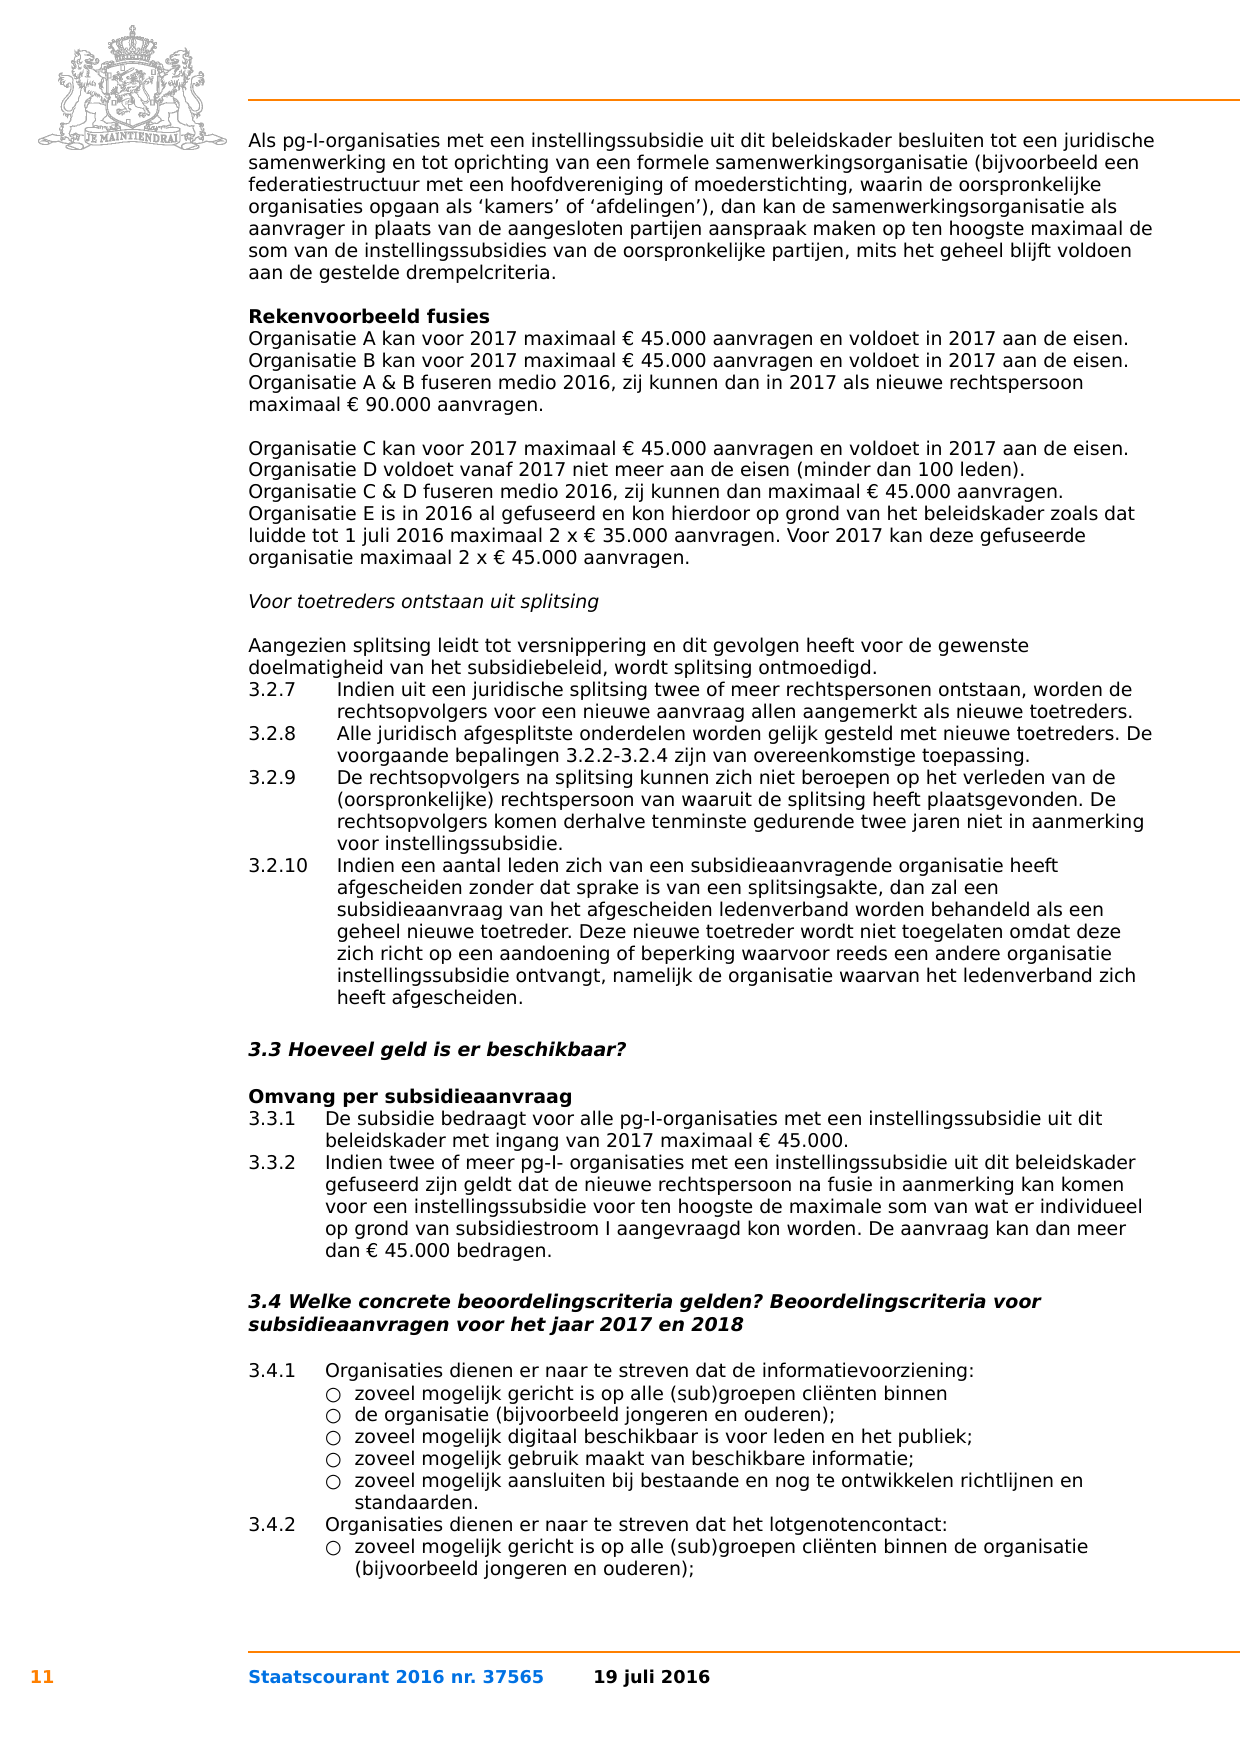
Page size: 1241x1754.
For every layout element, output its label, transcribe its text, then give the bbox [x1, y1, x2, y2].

text ○ zoveel mogelijk gebruik maakt van beschikbare informatie; [325, 1448, 1163, 1470]
subtitle Voor toetreders ontstaan uit splitsing [248, 591, 1163, 613]
text Organisatie A kan voor 2017 maximaal € 45.000 aanvragen en voldoet in 2017 aan de eisen. [248, 328, 1163, 349]
text ○ zoveel mogelijk aansluiten bij bestaande en nog te ontwikkelen richtlijnen en standaarden. [325, 1470, 1163, 1514]
text 3.4.1 Organisaties dienen er naar te streven dat de informatievoorziening: [248, 1360, 1163, 1382]
text 3.2.10 Indien een aantal leden zich van een subsidieaanvragende organisatie heeft afgescheiden zonder dat sprake is van een splitsingsakte, dan zal een subsidieaanvraag van het afgescheiden ledenverband worden behandeld als een geheel nieuwe toetreder. Deze nieuwe toetreder wordt niet toegelaten omdat deze zich richt op een aandoening of beperking waarvoor reeds een andere organisatie instellingssubsidie ontvangt, namelijk de organisatie waarvan het ledenverband zich heeft afgescheiden. [248, 855, 1163, 1009]
subtitle 3.3 Hoeveel geld is er beschikbaar? [248, 1039, 1163, 1061]
text Organisatie B kan voor 2017 maximaal € 45.000 aanvragen en voldoet in 2017 aan de eisen. [248, 349, 1163, 372]
picture [38, 25, 227, 150]
text Organisatie C & D fuseren medio 2016, zij kunnen dan maximaal € 45.000 aanvragen. [248, 481, 1163, 503]
text Organisatie C kan voor 2017 maximaal € 45.000 aanvragen en voldoet in 2017 aan de eisen. [248, 437, 1163, 459]
text 3.3.2 Indien twee of meer pg-I- organisaties met een instellingssubsidie uit dit beleidskader gefuseerd zijn geldt dat de nieuwe rechtspersoon na fusie in aanmerking kan komen voor een instellingssubsidie voor ten hoogste de maximale som van wat er individueel op grond van subsidiestroom I aangevraagd kon worden. De aanvraag kan dan meer dan € 45.000 bedragen. [248, 1152, 1163, 1261]
text 3.3.1 De subsidie bedraagt voor alle pg-I-organisaties met een instellingssubsidie uit dit beleidskader met ingang van 2017 maximaal € 45.000. [248, 1108, 1163, 1152]
subtitle 3.4 Welke concrete beoordelingscriteria gelden? Beoordelingscriteria voor subsidieaanvragen voor het jaar 2017 en 2018 [248, 1291, 1163, 1335]
text Organisatie D voldoet vanaf 2017 niet meer aan de eisen (minder dan 100 leden). [248, 459, 1163, 481]
text 3.2.9 De rechtsopvolgers na splitsing kunnen zich niet beroepen op het verleden van de (oorspronkelijke) rechtspersoon van waaruit de splitsing heeft plaatsgevonden. De rechtsopvolgers komen derhalve tenminste gedurende twee jaren niet in aanmerking voor instellingssubsidie. [248, 767, 1163, 855]
text Rekenvoorbeeld fusies [248, 306, 1163, 328]
text Organisatie A & B fuseren medio 2016, zij kunnen dan in 2017 als nieuwe rechtspersoon maximaal € 90.000 aanvragen. [248, 372, 1163, 416]
text Aangezien splitsing leidt tot versnippering en dit gevolgen heeft voor de gewenste doelmatigheid van het subsidiebeleid, wordt splitsing ontmoedigd. [248, 635, 1163, 679]
text Als pg-I-organisaties met een instellingssubsidie uit dit beleidskader besluiten tot een juridische samenwerking en tot oprichting van een formele samenwerkingsorganisatie (bijvoorbeeld een federatiestructuur met een hoofdvereniging of moederstichting, waarin de oorspronkelijke organisaties opgaan als ‘kamers’ of ‘afdelingen’), dan kan de samenwerkingsorganisatie als aanvrager in plaats van de aangesloten partijen aanspraak maken op ten hoogste maximaal de som van de instellingssubsidies van de oorspronkelijke partijen, mits het geheel blijft voldoen aan de gestelde drempelcriteria. [248, 130, 1163, 284]
text ○ zoveel mogelijk gericht is op alle (sub)groepen cliënten binnen [325, 1382, 1163, 1404]
text 3.4.2 Organisaties dienen er naar te streven dat het lotgenotencontact: [248, 1514, 1163, 1536]
text ○ de organisatie (bijvoorbeeld jongeren en ouderen); [325, 1404, 1163, 1426]
text Organisatie E is in 2016 al gefuseerd en kon hierdoor op grond van het beleidskader zoals dat luidde tot 1 juli 2016 maximaal 2 x € 35.000 aanvragen. Voor 2017 kan deze gefuseerde organisatie maximaal 2 x € 45.000 aanvragen. [248, 503, 1163, 569]
text ○ zoveel mogelijk gericht is op alle (sub)groepen cliënten binnen de organisatie (bijvoorbeeld jongeren en ouderen); [325, 1536, 1163, 1580]
text 3.2.8 Alle juridisch afgesplitste onderdelen worden gelijk gesteld met nieuwe toetreders. De voorgaande bepalingen 3.2.2-3.2.4 zijn van overeenkomstige toepassing. [248, 723, 1163, 767]
text ○ zoveel mogelijk digitaal beschikbaar is voor leden en het publiek; [325, 1426, 1163, 1448]
subtitle Omvang per subsidieaanvraag [248, 1086, 1163, 1108]
text 3.2.7 Indien uit een juridische splitsing twee of meer rechtspersonen ontstaan, worden de rechtsopvolgers voor een nieuwe aanvraag allen aangemerkt als nieuwe toetreders. [248, 679, 1163, 723]
